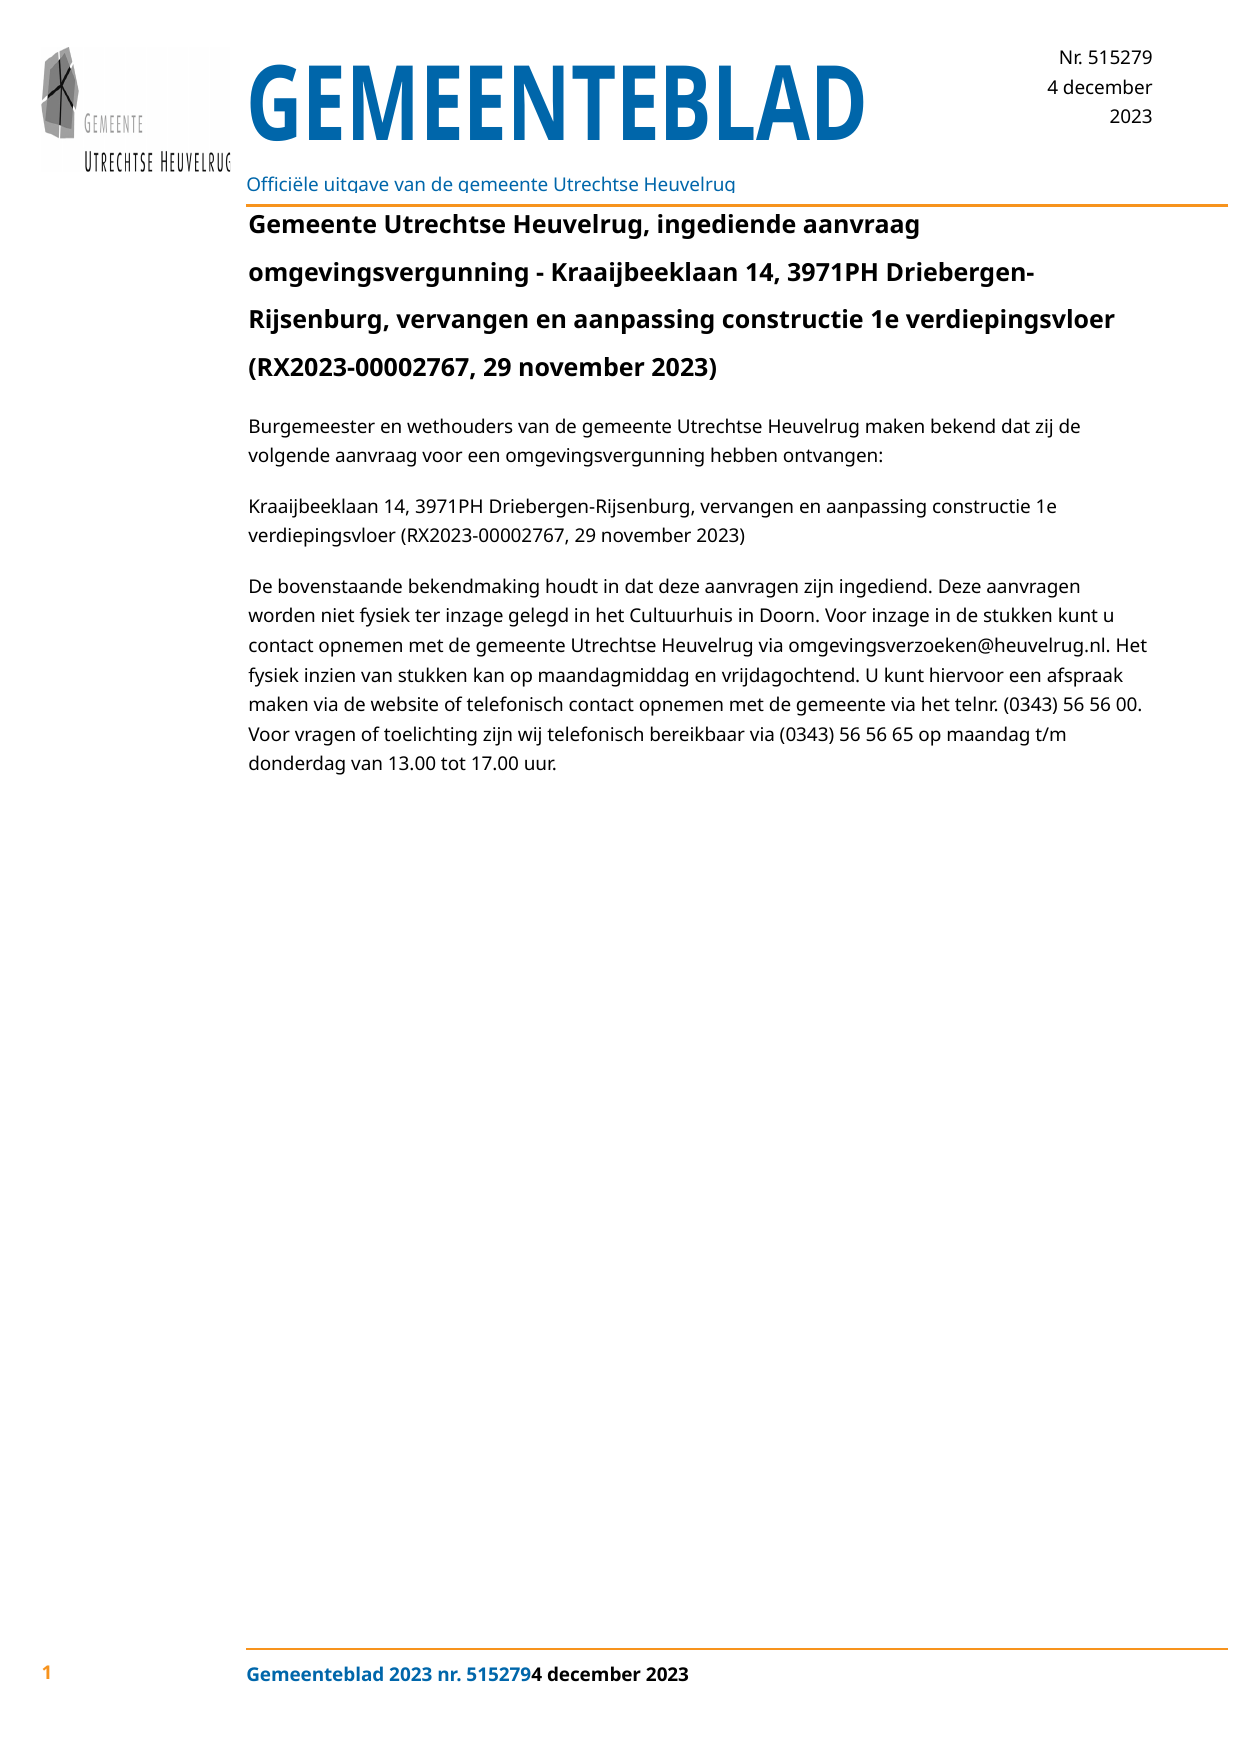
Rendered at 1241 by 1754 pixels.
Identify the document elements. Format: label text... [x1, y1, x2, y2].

text De bovenstaande bekendmaking houdt in dat deze aanvragen zijn ingediend. Deze aanvragen worden niet fysiek ter inzage gelegd in het Cultuurhuis in Doorn. Voor inzage in de stukken kunt u contact opnemen met de gemeente Utrechtse Heuvelrug via omgevingsverzoeken@heuvelrug.nl. Het fysiek inzien van stukken kan op maandagmiddag en vrijdagochtend. U kunt hiervoor een afspraak maken via de website of telefonisch contact opnemen met de gemeente via het telnr. (0343) 56 56 00. Voor vragen of toelichting zijn wij telefonisch bereikbaar via (0343) 56 56 65 op maandag t/m donderdag van 13.00 tot 17.00 uur. [248, 573, 1152, 776]
text Burgemeester en wethouders van de gemeente Utrechtse Heuvelrug maken bekend dat zij de volgende aanvraag voor een omgevingsvergunning hebben ontvangen: [248, 413, 1152, 468]
text Kraaijbeeklaan 14, 3971PH Driebergen-Rijsenburg, vervangen en aanpassing constructie 1e verdiepingsvloer (RX2023-00002767, 29 november 2023) [248, 493, 1152, 548]
picture [41, 47, 231, 172]
text Gemeente Utrechtse Heuvelrug, ingediende aanvraag omgevingsvergunning - Kraaijbeeklaan 14, 3971PH Driebergen-Rijsenburg, vervangen en aanpassing constructie 1e verdiepingsvloer (RX2023-00002767, 29 november 2023) [248, 207, 1152, 384]
